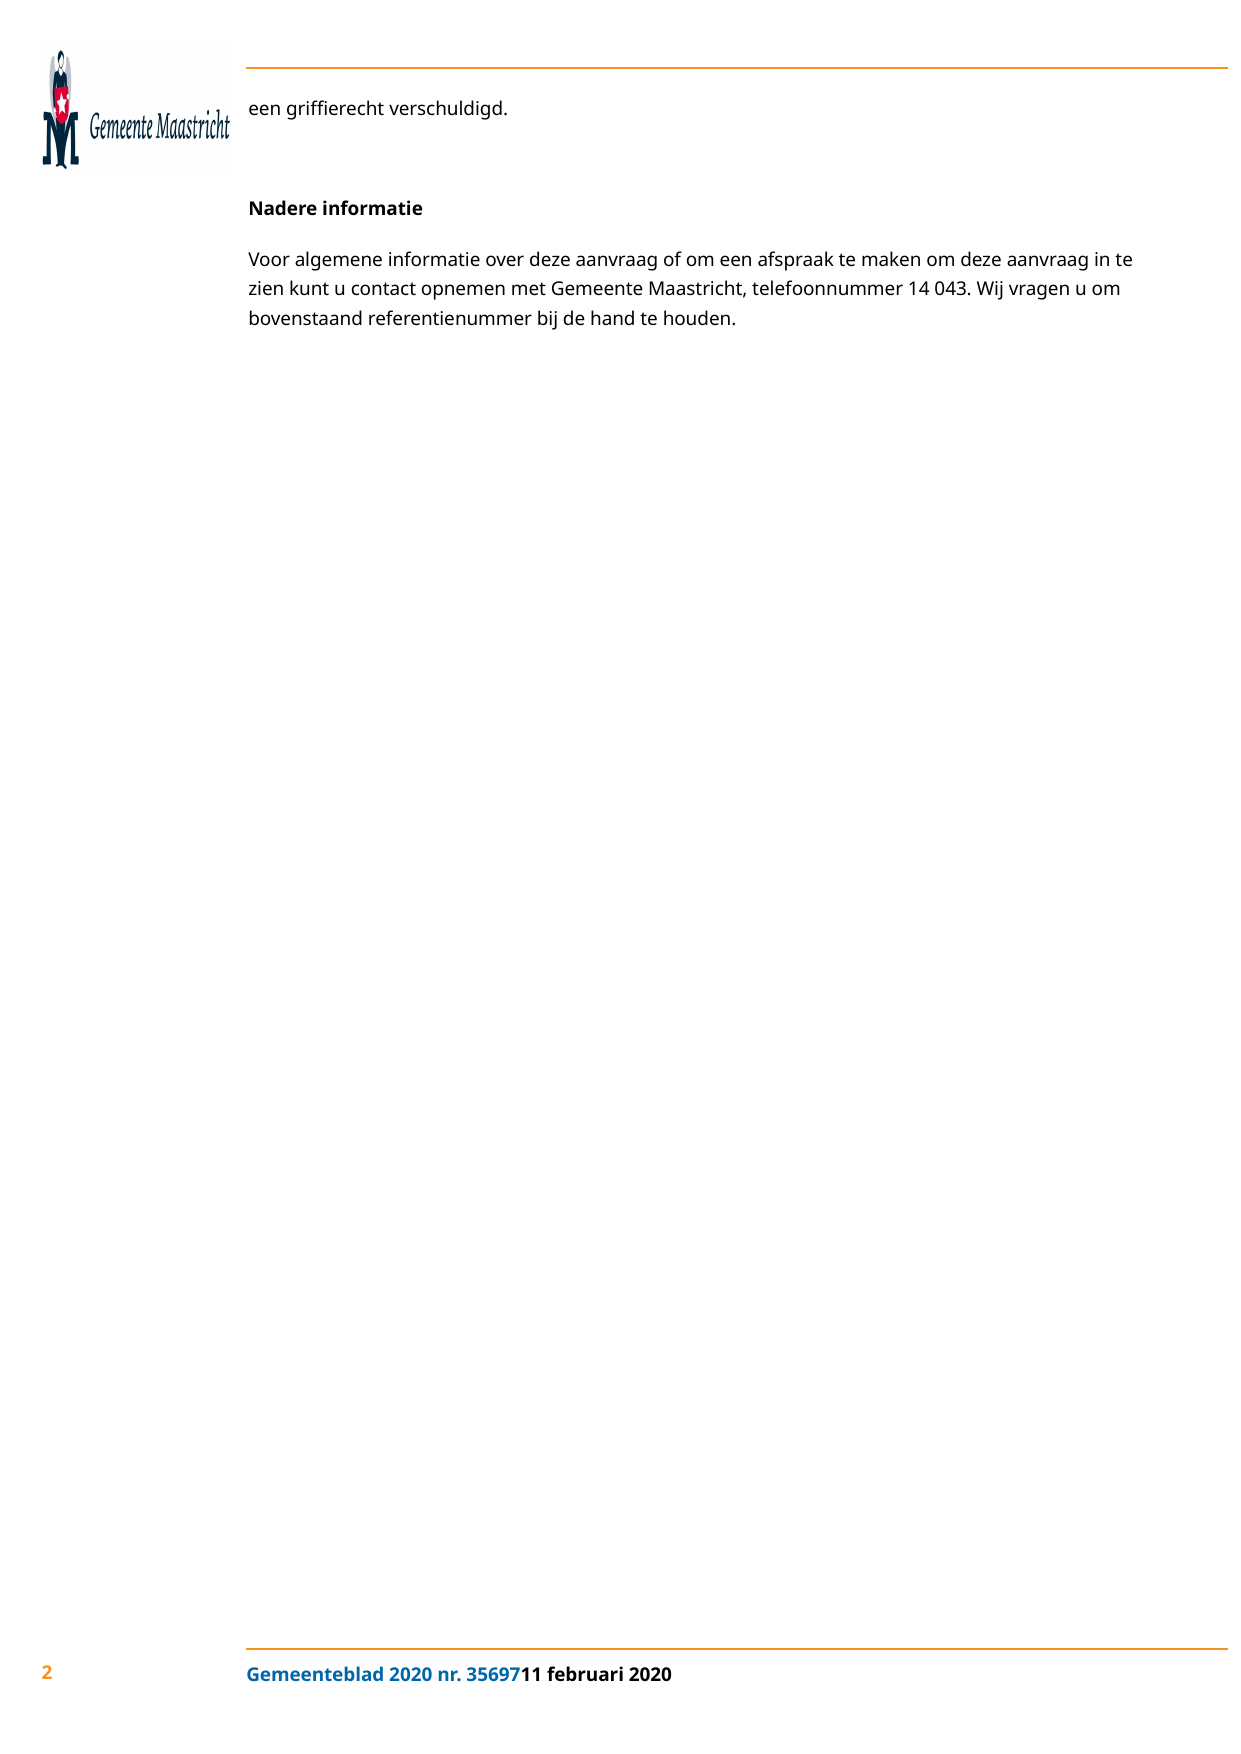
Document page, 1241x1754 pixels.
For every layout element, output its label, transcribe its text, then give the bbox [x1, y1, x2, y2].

text een griffierecht verschuldigd. [248, 95, 1152, 121]
text Nadere informatie [248, 196, 1152, 221]
picture [41, 47, 231, 172]
text Voor algemene informatie over deze aanvraag of om een afspraak te maken om deze aanvraag in te zien kunt u contact opnemen met Gemeente Maastricht, telefoonnummer 14 043. Wij vragen u om bovenstaand referentienummer bij de hand te houden. [248, 246, 1152, 331]
